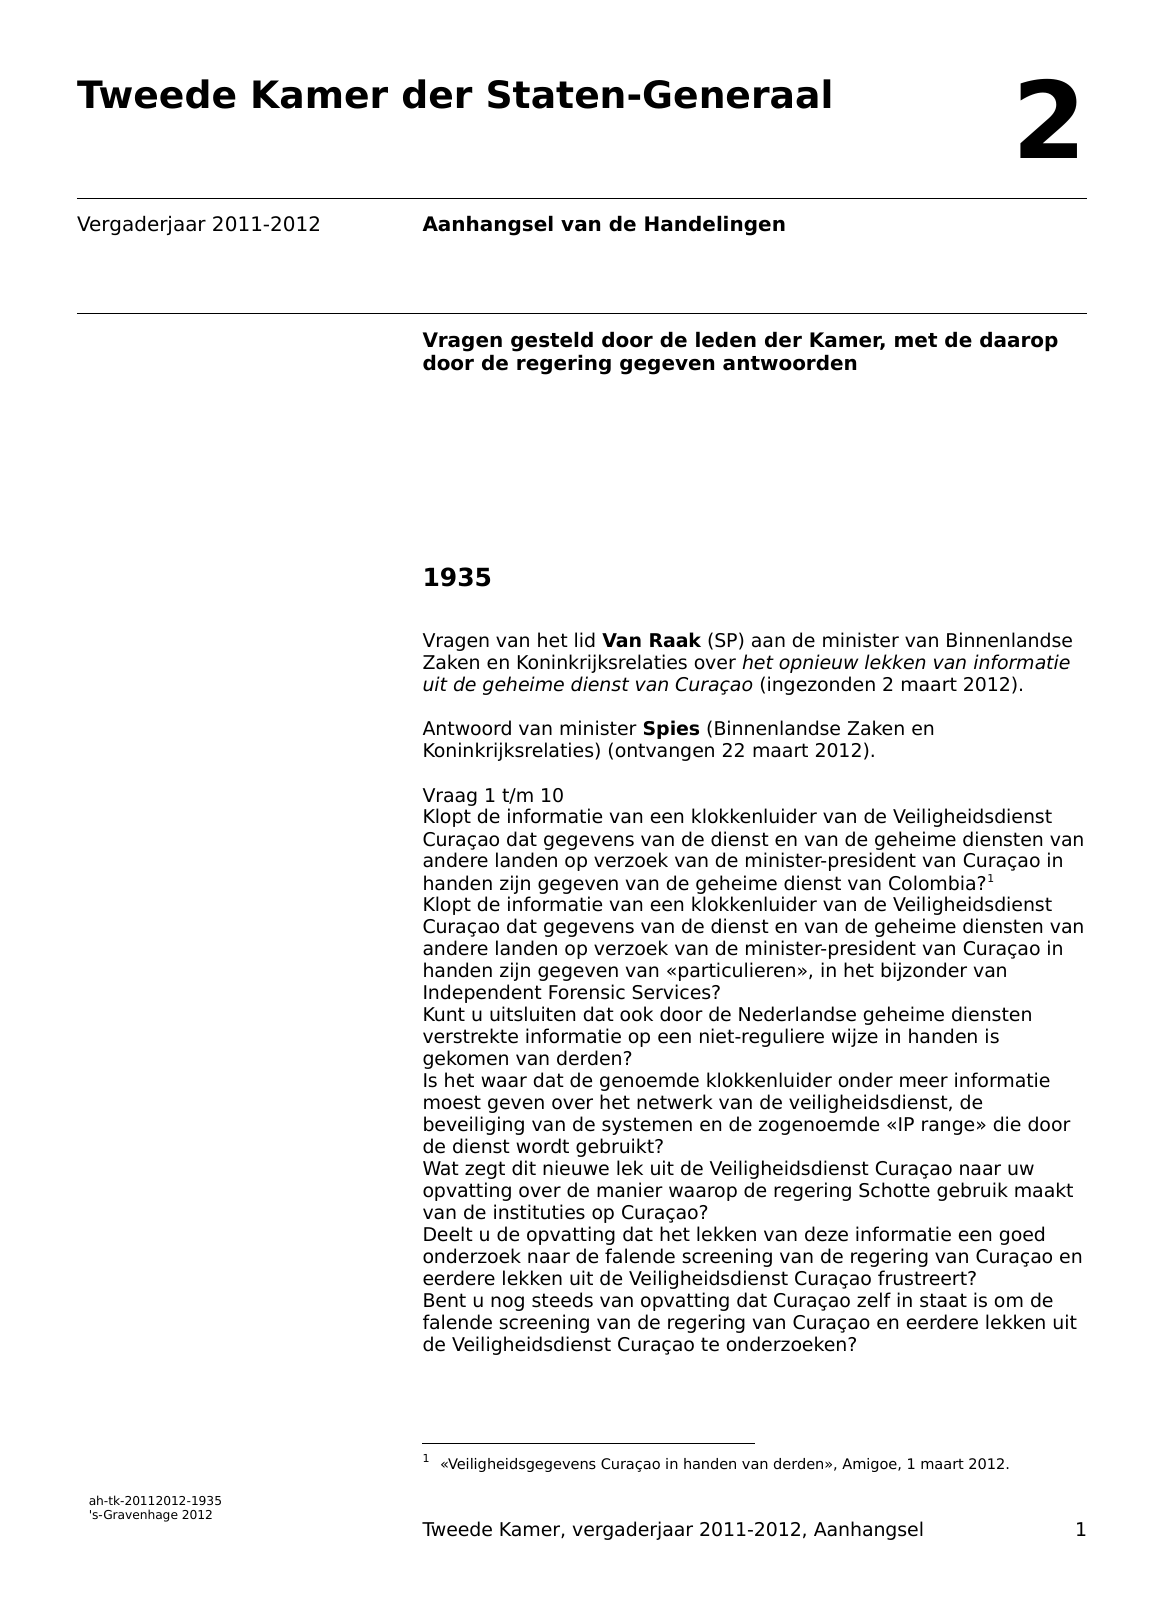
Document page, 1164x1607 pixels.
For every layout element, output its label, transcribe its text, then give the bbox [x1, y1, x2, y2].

table_cell [77, 314, 422, 375]
text ah-tk-20112012-1935 [88, 1494, 323, 1508]
text Vragen van het lid Van Raak (SP) aan de minister van Binnenlandse Zaken en Koninkrijksrelaties over het opnieuw lekken van informatie uit de geheime dienst van Curaçao (ingezonden 2 maart 2012). [422, 630, 1087, 696]
text Antwoord van minister Spies (Binnenlandse Zaken en Koninkrijksrelaties) (ontvangen 22 maart 2012). [422, 718, 1087, 762]
table_cell Aanhangsel van de Handelingen [422, 199, 1087, 313]
text Deelt u de opvatting dat het lekken van deze informatie een goed onderzoek naar de falende screening van de regering van Curaçao en eerdere lekken uit de Veiligheidsdienst Curaçao frustreert? [422, 1224, 1087, 1290]
table_header 2 [886, 59, 1087, 198]
text 's-Gravenhage 2012 [88, 1508, 323, 1522]
text Bent u nog steeds van opvatting dat Curaçao zelf in staat is om de falende screening van de regering van Curaçao en eerdere lekken uit de Veiligheidsdienst Curaçao te onderzoeken? [422, 1290, 1087, 1356]
table_cell Vergaderjaar 2011-2012 [77, 199, 422, 313]
text «Veiligheidsgegevens Curaçao in handen van derden», Amigoe, 1 maart 2012. [422, 1452, 1087, 1474]
text Vraag 1 t/m 10 [422, 784, 1087, 806]
text Klopt de informatie van een klokkenluider van de Veiligheidsdienst Curaçao dat gegevens van de dienst en van de geheime diensten van andere landen op verzoek van de minister-president van Curaçao in handen zijn gegeven van «particulieren», in het bijzonder van Independent Forensic Services? [422, 894, 1087, 1004]
text Wat zegt dit nieuwe lek uit de Veiligheidsdienst Curaçao naar uw opvatting over de manier waarop de regering Schotte gebruik maakt van de instituties op Curaçao? [422, 1158, 1087, 1224]
text Klopt de informatie van een klokkenluider van de Veiligheidsdienst Curaçao dat gegevens van de dienst en van de geheime diensten van andere landen op verzoek van de minister-president van Curaçao in handen zijn gegeven van de geheime dienst van Colombia? [422, 806, 1087, 894]
text Is het waar dat de genoemde klokkenluider onder meer informatie moest geven over het netwerk van de veiligheidsdienst, de beveiliging van de systemen en de zogenoemde «IP range» die door de dienst wordt gebruikt? [422, 1070, 1087, 1158]
text Kunt u uitsluiten dat ook door de Nederlandse geheime diensten verstrekte informatie op een niet-reguliere wijze in handen is gekomen van derden? [422, 1004, 1087, 1070]
text 1935 [422, 563, 1087, 592]
table_header Tweede Kamer der Staten-Generaal [77, 59, 886, 198]
table_cell Vragen gesteld door de leden der Kamer, met de daarop door de regering gegeven antwoorden [422, 314, 1087, 375]
